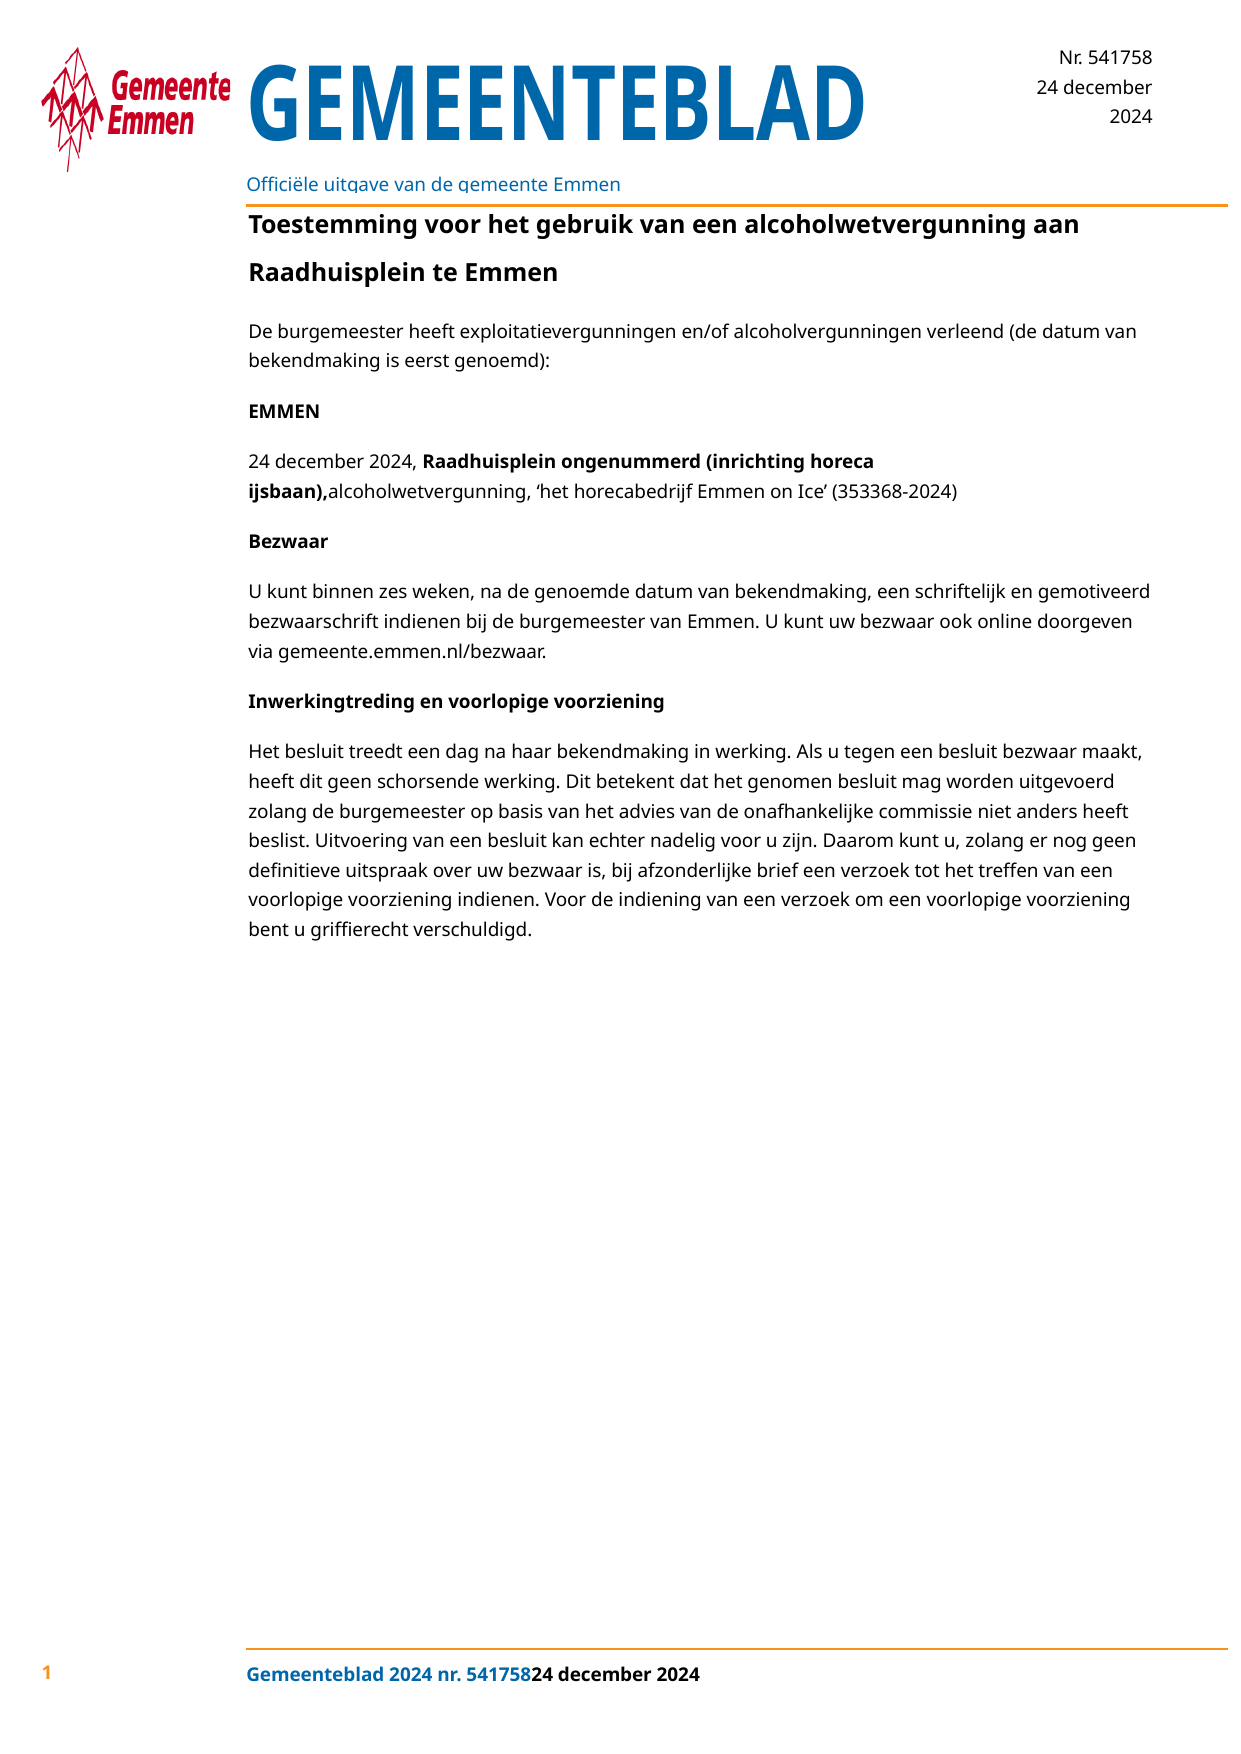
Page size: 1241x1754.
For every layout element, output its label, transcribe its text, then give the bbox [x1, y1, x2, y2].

picture [41, 47, 231, 172]
text Toestemming voor het gebruik van een alcoholwetvergunning aan Raadhuisplein te Emmen [248, 207, 1152, 288]
text EMMEN [248, 398, 1152, 424]
text Het besluit treedt een dag na haar bekendmaking in werking. Als u tegen een besluit bezwaar maakt, heeft dit geen schorsende werking. Dit betekent dat het genomen besluit mag worden uitgevoerd zolang de burgemeester op basis van het advies van de onafhankelijke commissie niet anders heeft beslist. Uitvoering van een besluit kan echter nadelig voor u zijn. Daarom kunt u, zolang er nog geen definitieve uitspraak over uw bezwaar is, bij afzonderlijke brief een verzoek tot het treffen van een voorlopige voorziening indienen. Voor de indiening van een verzoek om een voorlopige voorziening bent u griffierecht verschuldigd. [248, 739, 1152, 942]
text 24 december 2024, Raadhuisplein ongenummerd (inrichting horeca ijsbaan),alcoholwetvergunning, ‘het horecabedrijf Emmen on Ice’ (353368-2024) [248, 448, 1152, 504]
text U kunt binnen zes weken, na de genoemde datum van bekendmaking, een schriftelijk en gemotiveerd bezwaarschrift indienen bij de burgemeester van Emmen. U kunt uw bezwaar ook online doorgeven via gemeente.emmen.nl/bezwaar. [248, 579, 1152, 664]
text Inwerkingtreding en voorlopige voorziening [248, 688, 1152, 714]
text Bezwaar [248, 528, 1152, 554]
text De burgemeester heeft exploitatievergunningen en/of alcoholvergunningen verleend (de datum van bekendmaking is eerst genoemd): [248, 318, 1152, 373]
